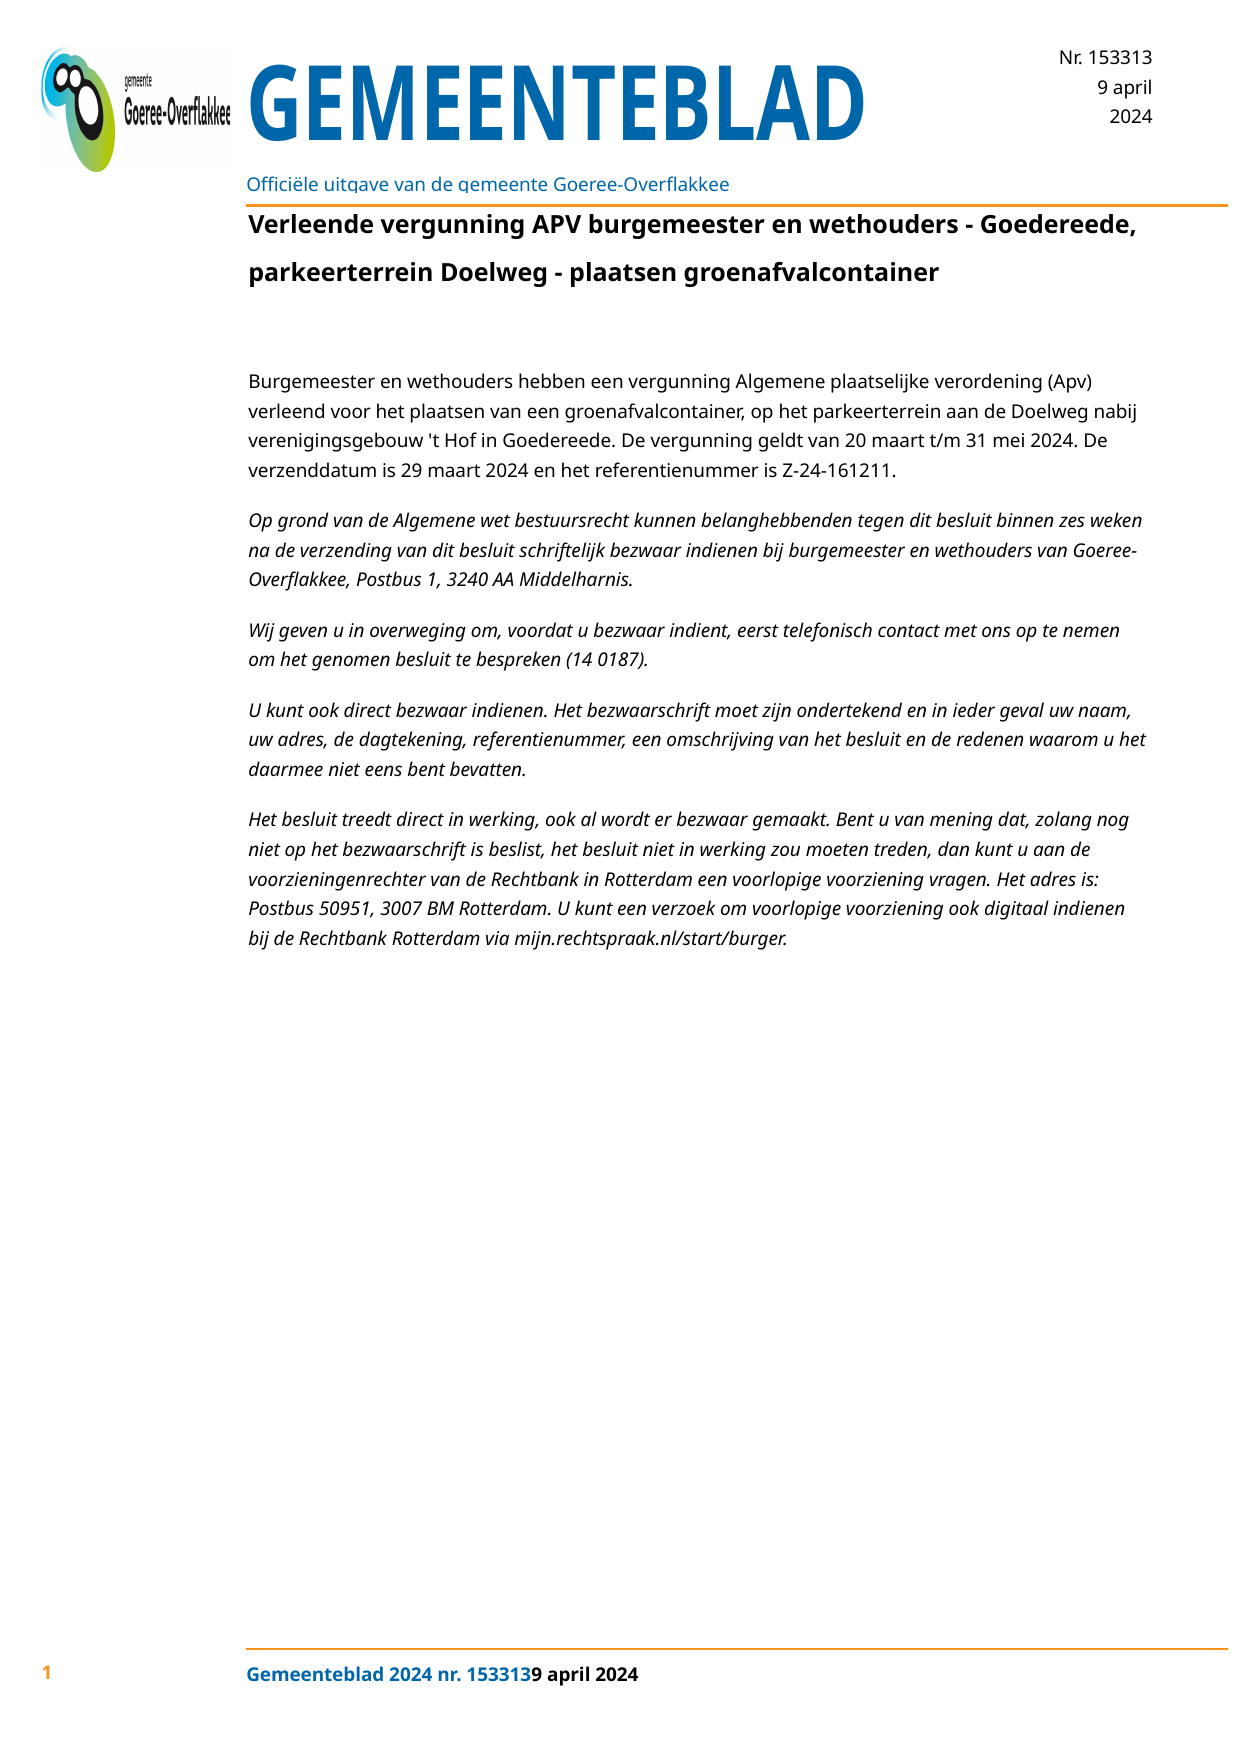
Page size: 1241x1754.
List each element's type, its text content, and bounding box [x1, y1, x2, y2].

text Het besluit treedt direct in werking, ook al wordt er bezwaar gemaakt. Bent u van mening dat, zolang nog niet op het bezwaarschrift is beslist, het besluit niet in werking zou moeten treden, dan kunt u aan de voorzieningenrechter van de Rechtbank in Rotterdam een voorlopige voorziening vragen. Het adres is: Postbus 50951, 3007 BM Rotterdam. U kunt een verzoek om voorlopige voorziening ook digitaal indienen bij de Rechtbank Rotterdam via mijn.rechtspraak.nl/start/burger. [248, 807, 1152, 951]
text Verleende vergunning APV burgemeester en wethouders - Goedereede, parkeerterrein Doelweg - plaatsen groenafvalcontainer [248, 207, 1152, 288]
text Op grond van de Algemene wet bestuursrecht kunnen belanghebbenden tegen dit besluit binnen zes weken na de verzending van dit besluit schriftelijk bezwaar indienen bij burgemeester en wethouders van Goeree-Overflakkee, Postbus 1, 3240 AA Middelharnis. [248, 507, 1152, 592]
text Burgemeester en wethouders hebben een vergunning Algemene plaatselijke verordening (Apv) verleend voor het plaatsen van een groenafvalcontainer, op het parkeerterrein aan de Doelweg nabij verenigingsgebouw 't Hof in Goedereede. De vergunning geldt van 20 maart t/m 31 mei 2024. De verzenddatum is 29 maart 2024 en het referentienummer is Z-24-161211. [248, 368, 1152, 483]
text U kunt ook direct bezwaar indienen. Het bezwaarschrift moet zijn ondertekend en in ieder geval uw naam, uw adres, de dagtekening, referentienummer, een omschrijving van het besluit en de redenen waarom u het daarmee niet eens bent bevatten. [248, 697, 1152, 782]
text Wij geven u in overweging om, voordat u bezwaar indient, eerst telefonisch contact met ons op te nemen om het genomen besluit te bespreken (14 0187). [248, 617, 1152, 672]
picture [41, 47, 231, 172]
